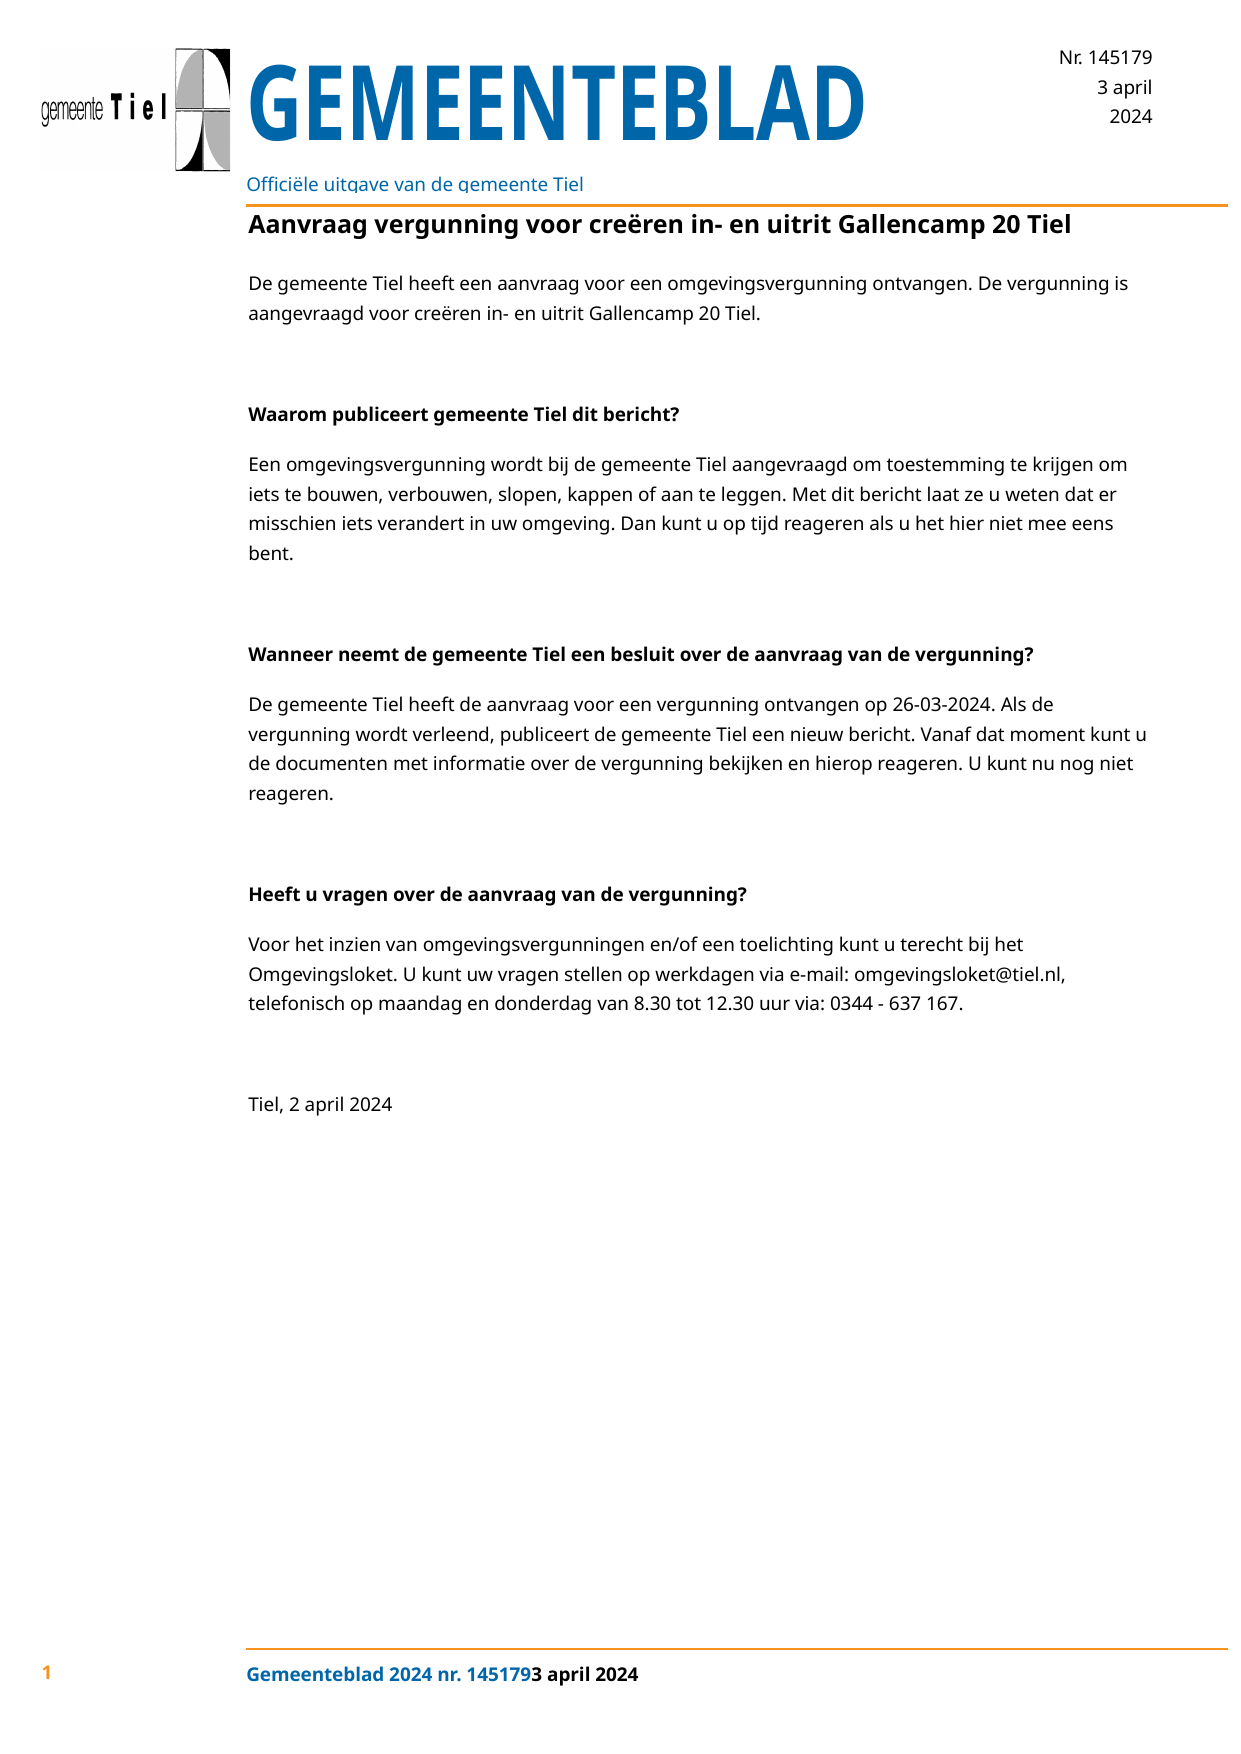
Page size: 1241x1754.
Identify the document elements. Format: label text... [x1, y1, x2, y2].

text Tiel, 2 april 2024 [248, 1091, 1152, 1117]
text Een omgevingsvergunning wordt bij de gemeente Tiel aangevraagd om toestemming te krijgen om iets te bouwen, verbouwen, slopen, kappen of aan te leggen. Met dit bericht laat ze u weten dat er misschien iets verandert in uw omgeving. Dan kunt u op tijd reageren als u het hier niet mee eens bent. [248, 451, 1152, 566]
text Aanvraag vergunning voor creëren in- en uitrit Gallencamp 20 Tiel [248, 207, 1152, 241]
text Heeft u vragen over de aanvraag van de vergunning? [248, 881, 1152, 906]
text Waarom publiceert gemeente Tiel dit bericht? [248, 401, 1152, 426]
text De gemeente Tiel heeft een aanvraag voor een omgevingsvergunning ontvangen. De vergunning is aangevraagd voor creëren in- en uitrit Gallencamp 20 Tiel. [248, 270, 1152, 326]
text Voor het inzien van omgevingsvergunningen en/of een toelichting kunt u terecht bij het Omgevingsloket. U kunt uw vragen stellen op werkdagen via e-mail: omgevingsloket@tiel.nl, telefonisch op maandag en donderdag van 8.30 tot 12.30 uur via: 0344 - 637 167. [248, 931, 1152, 1016]
text Wanneer neemt de gemeente Tiel een besluit over de aanvraag van de vergunning? [248, 641, 1152, 666]
picture [41, 47, 231, 172]
text De gemeente Tiel heeft de aanvraag voor een vergunning ontvangen op 26-03-2024. Als de vergunning wordt verleend, publiceert de gemeente Tiel een nieuw bericht. Vanaf dat moment kunt u de documenten met informatie over de vergunning bekijken en hierop reageren. U kunt nu nog niet reageren. [248, 691, 1152, 806]
